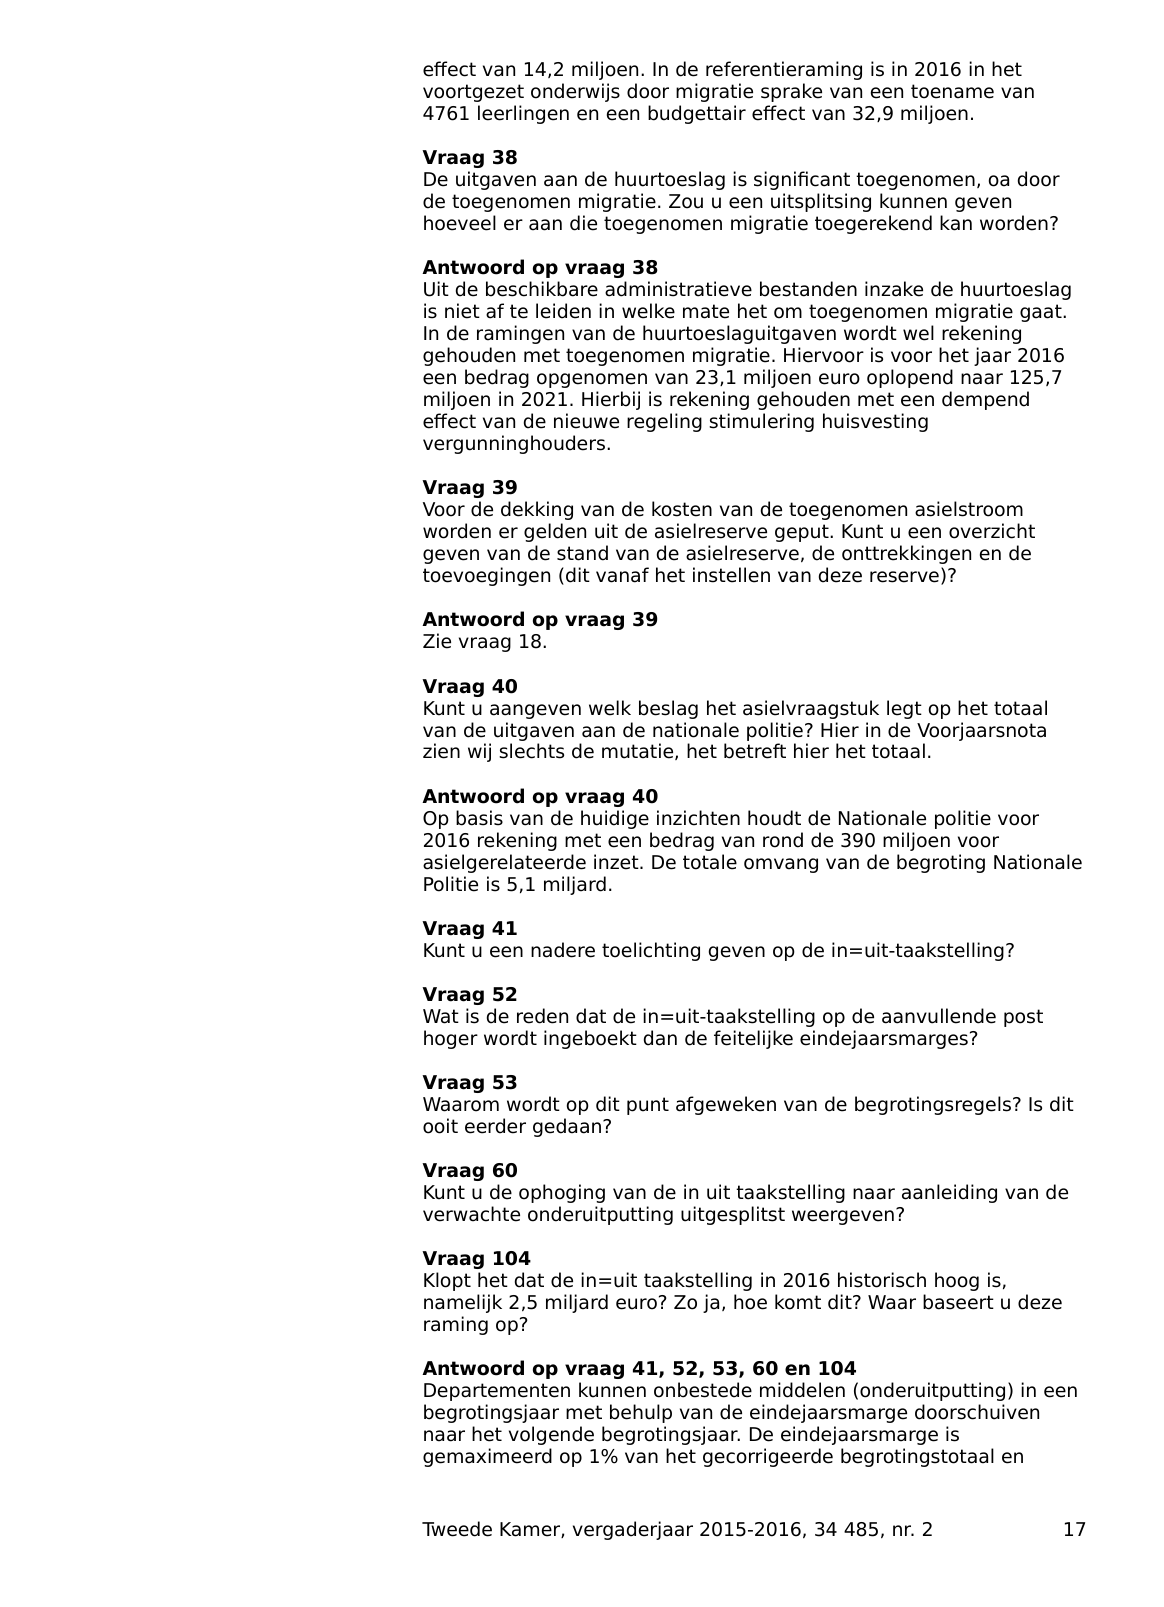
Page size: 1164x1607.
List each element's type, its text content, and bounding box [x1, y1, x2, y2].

text Vraag 40 [422, 676, 1087, 697]
text Vraag 52 [422, 984, 1087, 1006]
text Antwoord op vraag 40 [422, 786, 1087, 808]
text De uitgaven aan de huurtoeslag is significant toegenomen, oa door de toegenomen migratie. Zou u een uitsplitsing kunnen geven hoeveel er aan die toegenomen migratie toegerekend kan worden? [422, 169, 1087, 235]
text Antwoord op vraag 39 [422, 609, 1087, 631]
text Vraag 53 [422, 1072, 1087, 1094]
text Wat is de reden dat de in=uit-taakstelling op de aanvullende post hoger wordt ingeboekt dan de feitelijke eindejaarsmarges? [422, 1006, 1087, 1050]
text Kunt u aangeven welk beslag het asielvraagstuk legt op het totaal van de uitgaven aan de nationale politie? Hier in de Voorjaarsnota zien wij slechts de mutatie, het betreft hier het totaal. [422, 697, 1087, 763]
text Zie vraag 18. [422, 631, 1087, 653]
text Vraag 60 [422, 1160, 1087, 1182]
text effect van 14,2 miljoen. In de referentieraming is in 2016 in het voortgezet onderwijs door migratie sprake van een toename van 4761 leerlingen en een budgettair effect van 32,9 miljoen. [422, 59, 1087, 125]
text Vraag 39 [422, 477, 1087, 499]
text Kunt u de ophoging van de in uit taakstelling naar aanleiding van de verwachte onderuitputting uitgesplitst weergeven? [422, 1182, 1087, 1226]
text Departementen kunnen onbestede middelen (onderuitputting) in een begrotingsjaar met behulp van de eindejaarsmarge doorschuiven naar het volgende begrotingsjaar. De eindejaarsmarge is gemaximeerd op 1% van het gecorrigeerde begrotingstotaal en [422, 1380, 1087, 1468]
text Op basis van de huidige inzichten houdt de Nationale politie voor 2016 rekening met een bedrag van rond de 390 miljoen voor asielgerelateerde inzet. De totale omvang van de begroting Nationale Politie is 5,1 miljard. [422, 808, 1087, 896]
text Klopt het dat de in=uit taakstelling in 2016 historisch hoog is, namelijk 2,5 miljard euro? Zo ja, hoe komt dit? Waar baseert u deze raming op? [422, 1270, 1087, 1336]
text Vraag 41 [422, 918, 1087, 940]
text Voor de dekking van de kosten van de toegenomen asielstroom worden er gelden uit de asielreserve geput. Kunt u een overzicht geven van de stand van de asielreserve, de onttrekkingen en de toevoegingen (dit vanaf het instellen van deze reserve)? [422, 499, 1087, 587]
text Vraag 104 [422, 1248, 1087, 1270]
text Vraag 38 [422, 147, 1087, 169]
text Antwoord op vraag 41, 52, 53, 60 en 104 [422, 1358, 1087, 1380]
text Waarom wordt op dit punt afgeweken van de begrotingsregels? Is dit ooit eerder gedaan? [422, 1094, 1087, 1138]
text Kunt u een nadere toelichting geven op de in=uit-taakstelling? [422, 940, 1087, 962]
text Uit de beschikbare administratieve bestanden inzake de huurtoeslag is niet af te leiden in welke mate het om toegenomen migratie gaat. In de ramingen van de huurtoeslaguitgaven wordt wel rekening gehouden met toegenomen migratie. Hiervoor is voor het jaar 2016 een bedrag opgenomen van 23,1 miljoen euro oplopend naar 125,7 miljoen in 2021. Hierbij is rekening gehouden met een dempend effect van de nieuwe regeling stimulering huisvesting vergunninghouders. [422, 279, 1087, 455]
text Antwoord op vraag 38 [422, 257, 1087, 279]
